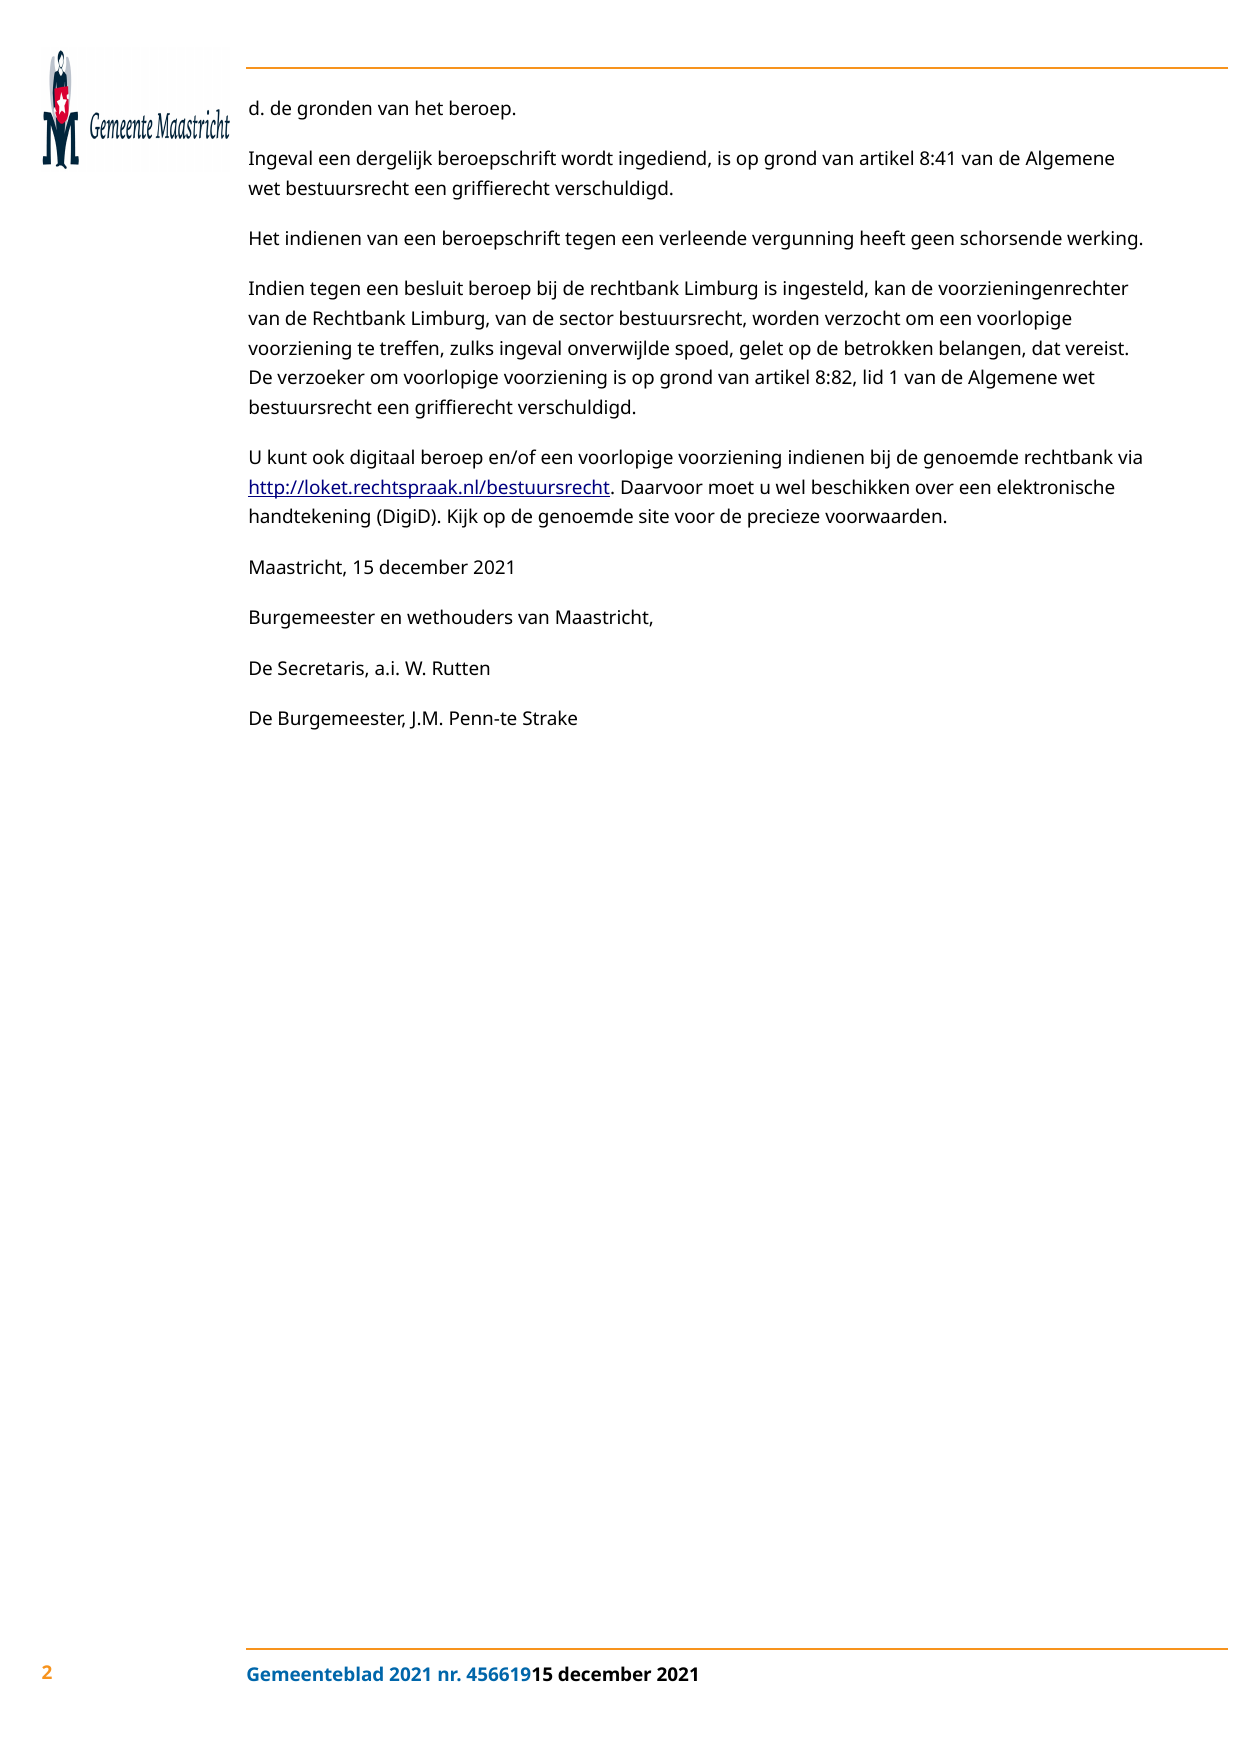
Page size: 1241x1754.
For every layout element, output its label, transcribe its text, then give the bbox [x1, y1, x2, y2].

text De Burgemeester, J.M. Penn-te Strake [248, 705, 1152, 731]
text U kunt ook digitaal beroep en/of een voorlopige voorziening indienen bij de genoemde rechtbank via http://loket.rechtspraak.nl/bestuursrecht. Daarvoor moet u wel beschikken over een elektronische handtekening (DigiD). Kijk op de genoemde site voor de precieze voorwaarden. [248, 444, 1152, 529]
text Ingeval een dergelijk beroepschrift wordt ingediend, is op grond van artikel 8:41 van de Algemene wet bestuursrecht een griffierecht verschuldigd. [248, 145, 1152, 201]
text Het indienen van een beroepschrift tegen een verleende vergunning heeft geen schorsende werking. [248, 225, 1152, 251]
text Burgemeester en wethouders van Maastricht, [248, 604, 1152, 630]
text De Secretaris, a.i. W. Rutten [248, 655, 1152, 681]
picture [41, 47, 231, 172]
text Maastricht, 15 december 2021 [248, 554, 1152, 580]
text Indien tegen een besluit beroep bij de rechtbank Limburg is ingesteld, kan de voorzieningenrechter van de Rechtbank Limburg, van de sector bestuursrecht, worden verzocht om een voorlopige voorziening te treffen, zulks ingeval onverwijlde spoed, gelet op de betrokken belangen, dat vereist. De verzoeker om voorlopige voorziening is op grond van artikel 8:82, lid 1 van de Algemene wet bestuursrecht een griffierecht verschuldigd. [248, 276, 1152, 420]
text d. de gronden van het beroep. [248, 95, 1152, 121]
